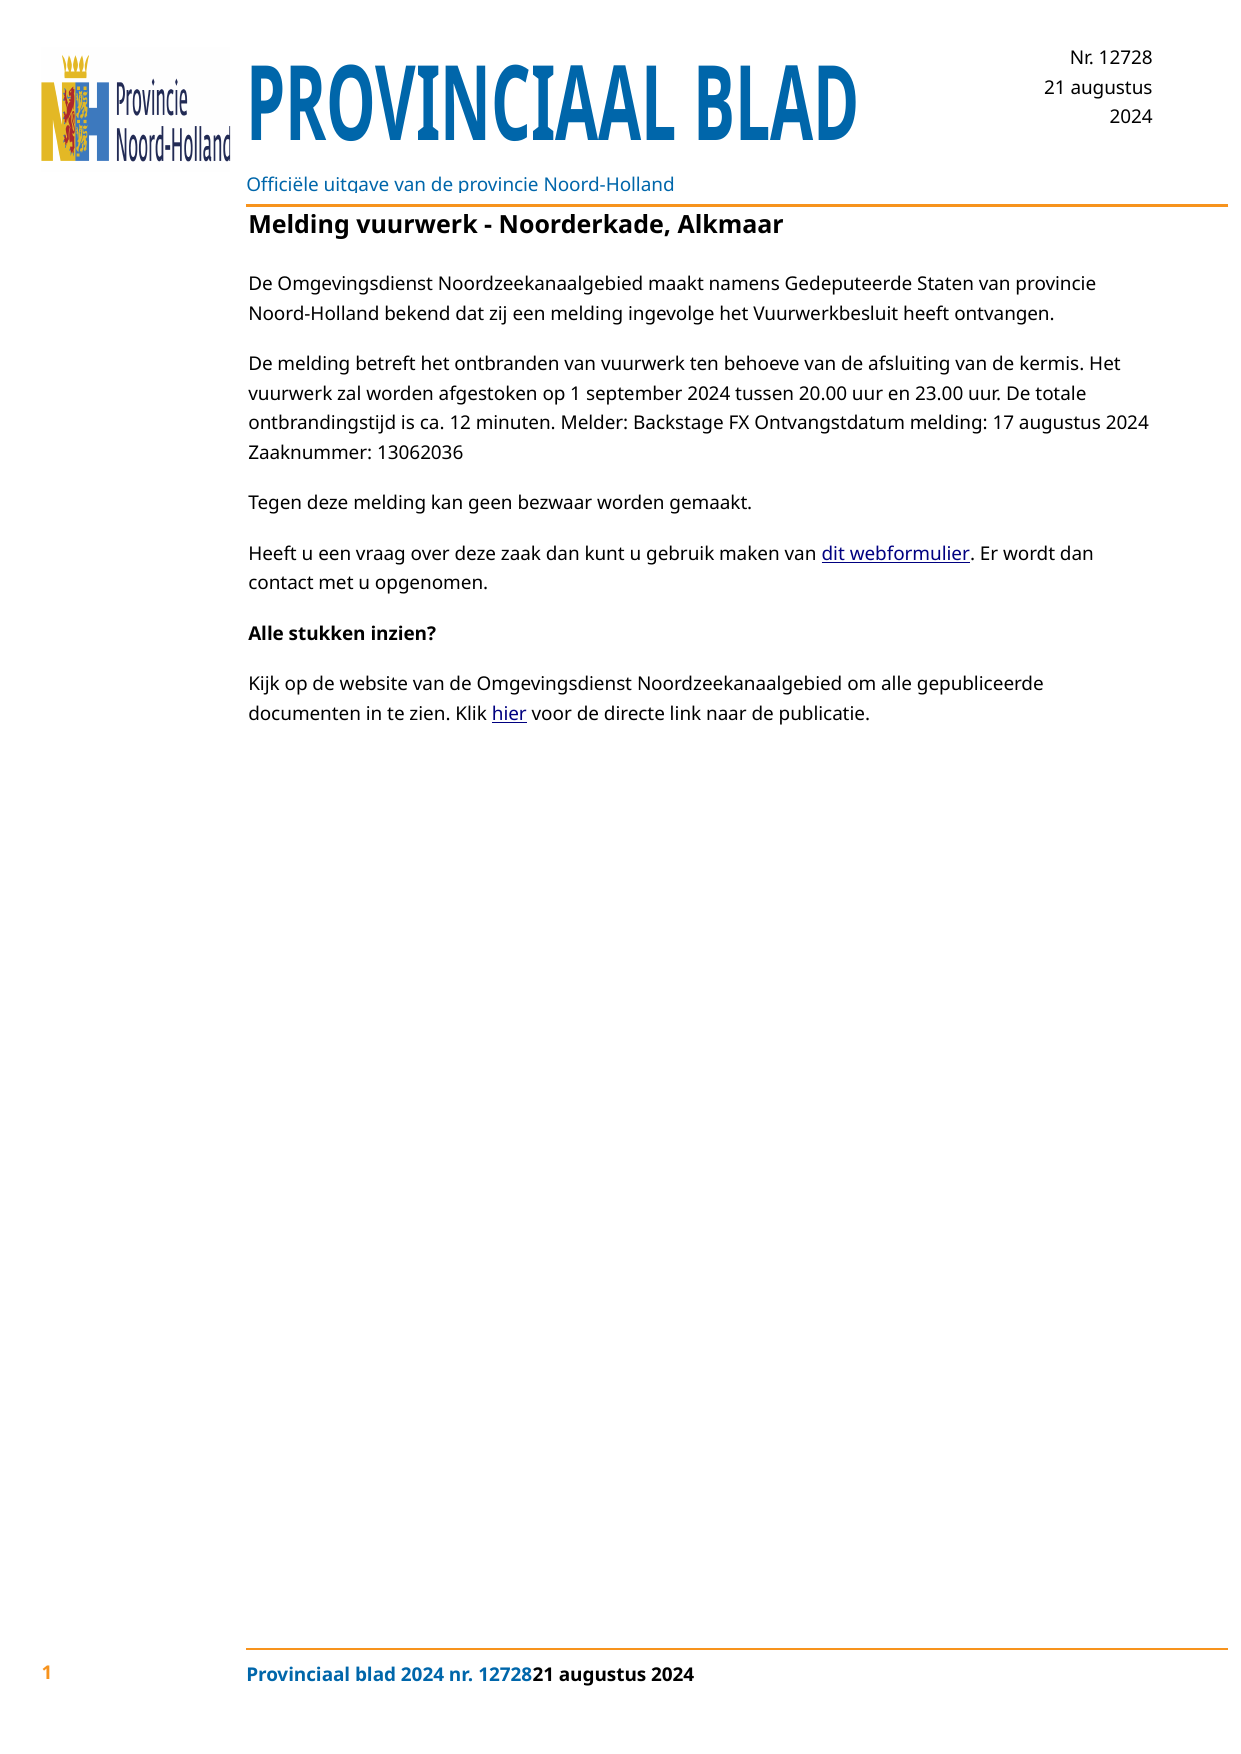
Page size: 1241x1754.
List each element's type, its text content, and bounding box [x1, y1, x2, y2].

text De melding betreft het ontbranden van vuurwerk ten behoeve van de afsluiting van de kermis. Het vuurwerk zal worden afgestoken op 1 september 2024 tussen 20.00 uur en 23.00 uur. De totale ontbrandingstijd is ca. 12 minuten. Melder: Backstage FX Ontvangstdatum melding: 17 augustus 2024 Zaaknummer: 13062036 [248, 350, 1152, 465]
text Tegen deze melding kan geen bezwaar worden gemaakt. [248, 489, 1152, 515]
text Alle stukken inzien? [248, 620, 1152, 646]
picture [41, 47, 231, 172]
text Kijk op de website van de Omgevingsdienst Noordzeekanaalgebied om alle gepubliceerde documenten in te zien. Klik hier voor de directe link naar de publicatie. [248, 670, 1152, 726]
text De Omgevingsdienst Noordzeekanaalgebied maakt namens Gedeputeerde Staten van provincie Noord-Holland bekend dat zij een melding ingevolge het Vuurwerkbesluit heeft ontvangen. [248, 270, 1152, 326]
text Heeft u een vraag over deze zaak dan kunt u gebruik maken van dit webformulier. Er wordt dan contact met u opgenomen. [248, 540, 1152, 595]
text Melding vuurwerk - Noorderkade, Alkmaar [248, 207, 1152, 241]
